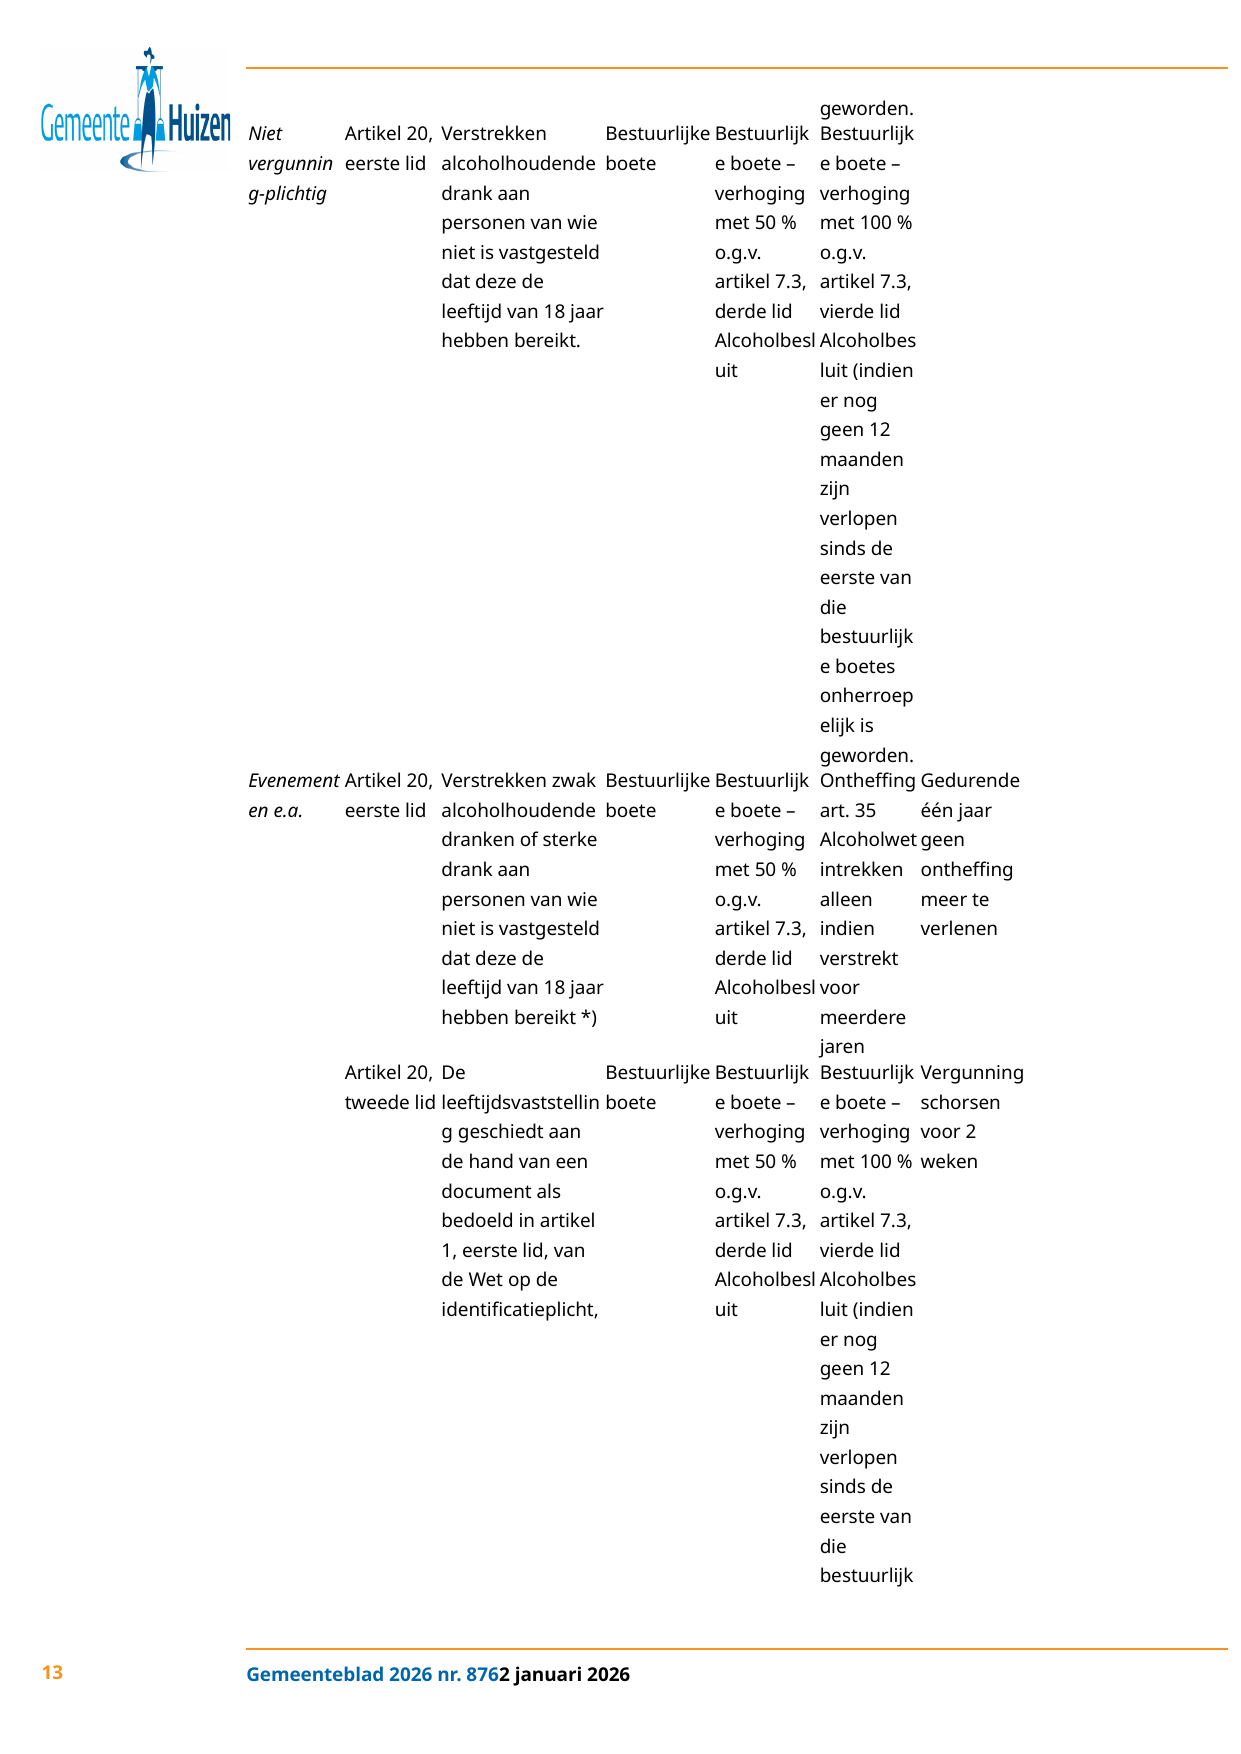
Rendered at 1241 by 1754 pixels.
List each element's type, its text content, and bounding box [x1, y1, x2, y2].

table_cell De leeftijdsvaststelling geschiedt aan de hand van een document als bedoeld in artikel 1, eerste lid, van de Wet op de identificatieplicht, [441, 1060, 605, 1588]
table_cell Gedurende één jaar geen ontheffing meer te verlenen [920, 768, 1030, 1059]
table_cell [441, 95, 605, 121]
table_cell [248, 1060, 344, 1588]
table_cell Verstrekken alcoholhoudende drank aan personen van wie niet is vastgesteld dat deze de leeftijd van 18 jaar hebben bereikt. [441, 121, 605, 767]
table_cell Verstrekken zwak alcoholhoudende dranken of sterke drank aan personen van wie niet is vastgesteld dat deze de leeftijd van 18 jaar hebben bereikt *) [441, 768, 605, 1059]
table_cell Bestuurlijke boete – verhoging met 100 % o.g.v. artikel 7.3, vierde lid Alcoholbesluit (indien er nog geen 12 maanden zijn verlopen sinds de eerste van die bestuurlijke boetes onherroepelijk is geworden. [820, 121, 920, 767]
table_cell [248, 95, 344, 121]
table_cell Niet vergunning-plichtig [248, 121, 344, 767]
table_cell Bestuurlijke boete [605, 121, 714, 767]
table_cell Artikel 20, tweede lid [345, 1060, 441, 1588]
table_cell [715, 95, 819, 121]
table_cell Evenementen e.a. [248, 768, 344, 1059]
table_cell Vergunning schorsen voor 2 weken [920, 1060, 1030, 1588]
table_cell Bestuurlijke boete – verhoging met 100 % o.g.v. artikel 7.3, vierde lid Alcoholbesluit (indien er nog geen 12 maanden zijn verlopen sinds de eerste van die bestuurlijk [820, 1060, 920, 1588]
table_cell [1030, 95, 1152, 121]
table_cell geworden. [820, 95, 920, 121]
table_cell [920, 121, 1030, 767]
table_cell Bestuurlijke boete – verhoging met 50 % o.g.v. artikel 7.3, derde lid Alcoholbesluit [715, 121, 819, 767]
table_cell Bestuurlijke boete – verhoging met 50 % o.g.v. artikel 7.3, derde lid Alcoholbesluit [715, 1060, 819, 1588]
table_cell [1030, 121, 1152, 767]
table_cell [605, 95, 714, 121]
table_cell [1030, 1060, 1152, 1588]
table_cell [920, 95, 1030, 121]
table_cell Artikel 20, eerste lid [345, 121, 441, 767]
table_cell [345, 95, 441, 121]
table_cell Bestuurlijke boete – verhoging met 50 % o.g.v. artikel 7.3, derde lid Alcoholbesluit [715, 768, 819, 1059]
table_cell Ontheffing art. 35 Alcoholwet intrekken alleen indien verstrekt voor meerdere jaren [820, 768, 920, 1059]
table_cell Bestuurlijke boete [605, 768, 714, 1059]
table_cell Artikel 20, eerste lid [345, 768, 441, 1059]
table_cell [1030, 768, 1152, 1059]
table_cell Bestuurlijke boete [605, 1060, 714, 1588]
picture [41, 47, 231, 172]
